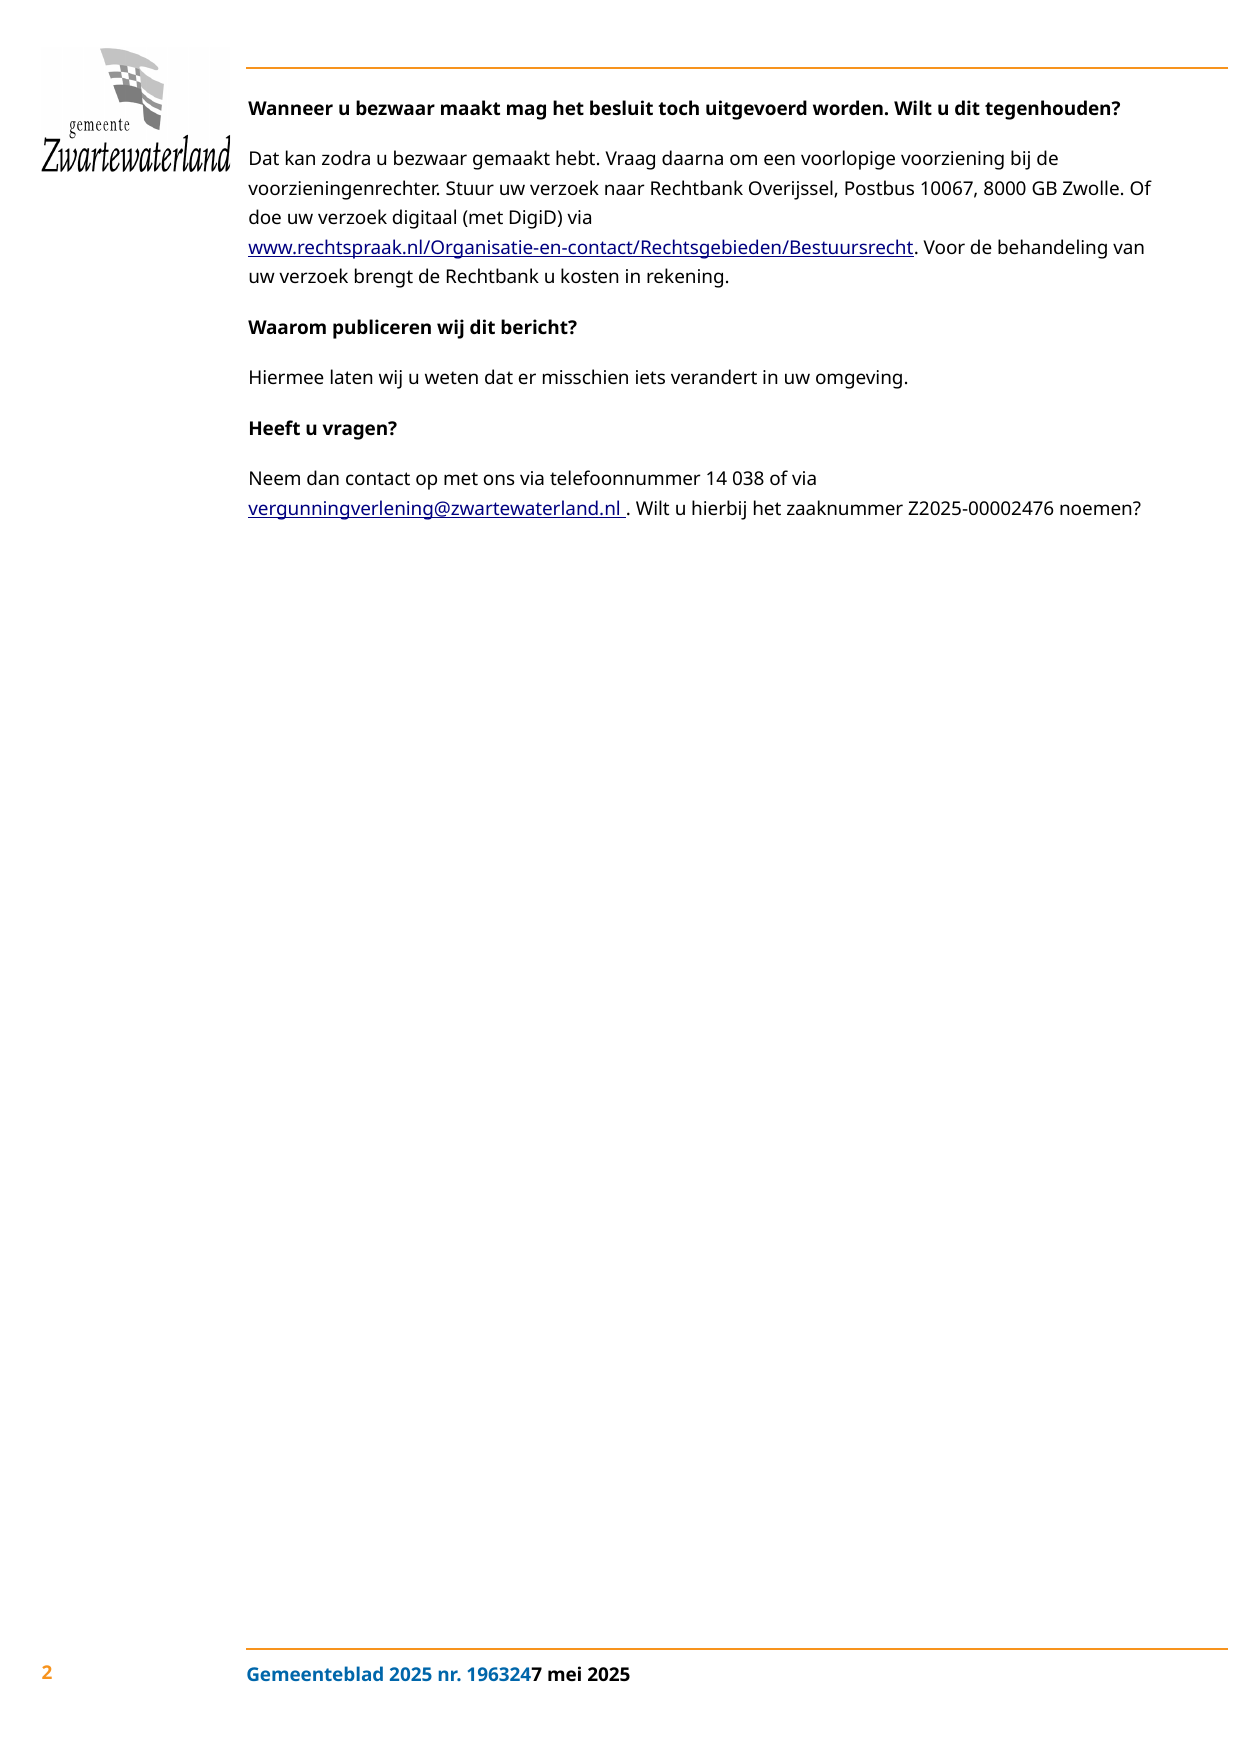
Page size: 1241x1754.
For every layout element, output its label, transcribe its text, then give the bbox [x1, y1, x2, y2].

text Wanneer u bezwaar maakt mag het besluit toch uitgevoerd worden. Wilt u dit tegenhouden? [248, 95, 1152, 121]
text Waarom publiceren wij dit bericht? [248, 314, 1152, 340]
text Neem dan contact op met ons via telefoonnummer 14 038 of via vergunningverlening@zwartewaterland.nl . Wilt u hierbij het zaaknummer Z2025-00002476 noemen? [248, 465, 1152, 521]
text Heeft u vragen? [248, 415, 1152, 441]
text Hiermee laten wij u weten dat er misschien iets verandert in uw omgeving. [248, 364, 1152, 390]
picture [41, 47, 231, 172]
text Dat kan zodra u bezwaar gemaakt hebt. Vraag daarna om een voorlopige voorziening bij de voorzieningenrechter. Stuur uw verzoek naar Rechtbank Overijssel, Postbus 10067, 8000 GB Zwolle. Of doe uw verzoek digitaal (met DigiD) via www.rechtspraak.nl/Organisatie-en-contact/Rechtsgebieden/Bestuursrecht. Voor de behandeling van uw verzoek brengt de Rechtbank u kosten in rekening. [248, 145, 1152, 289]
